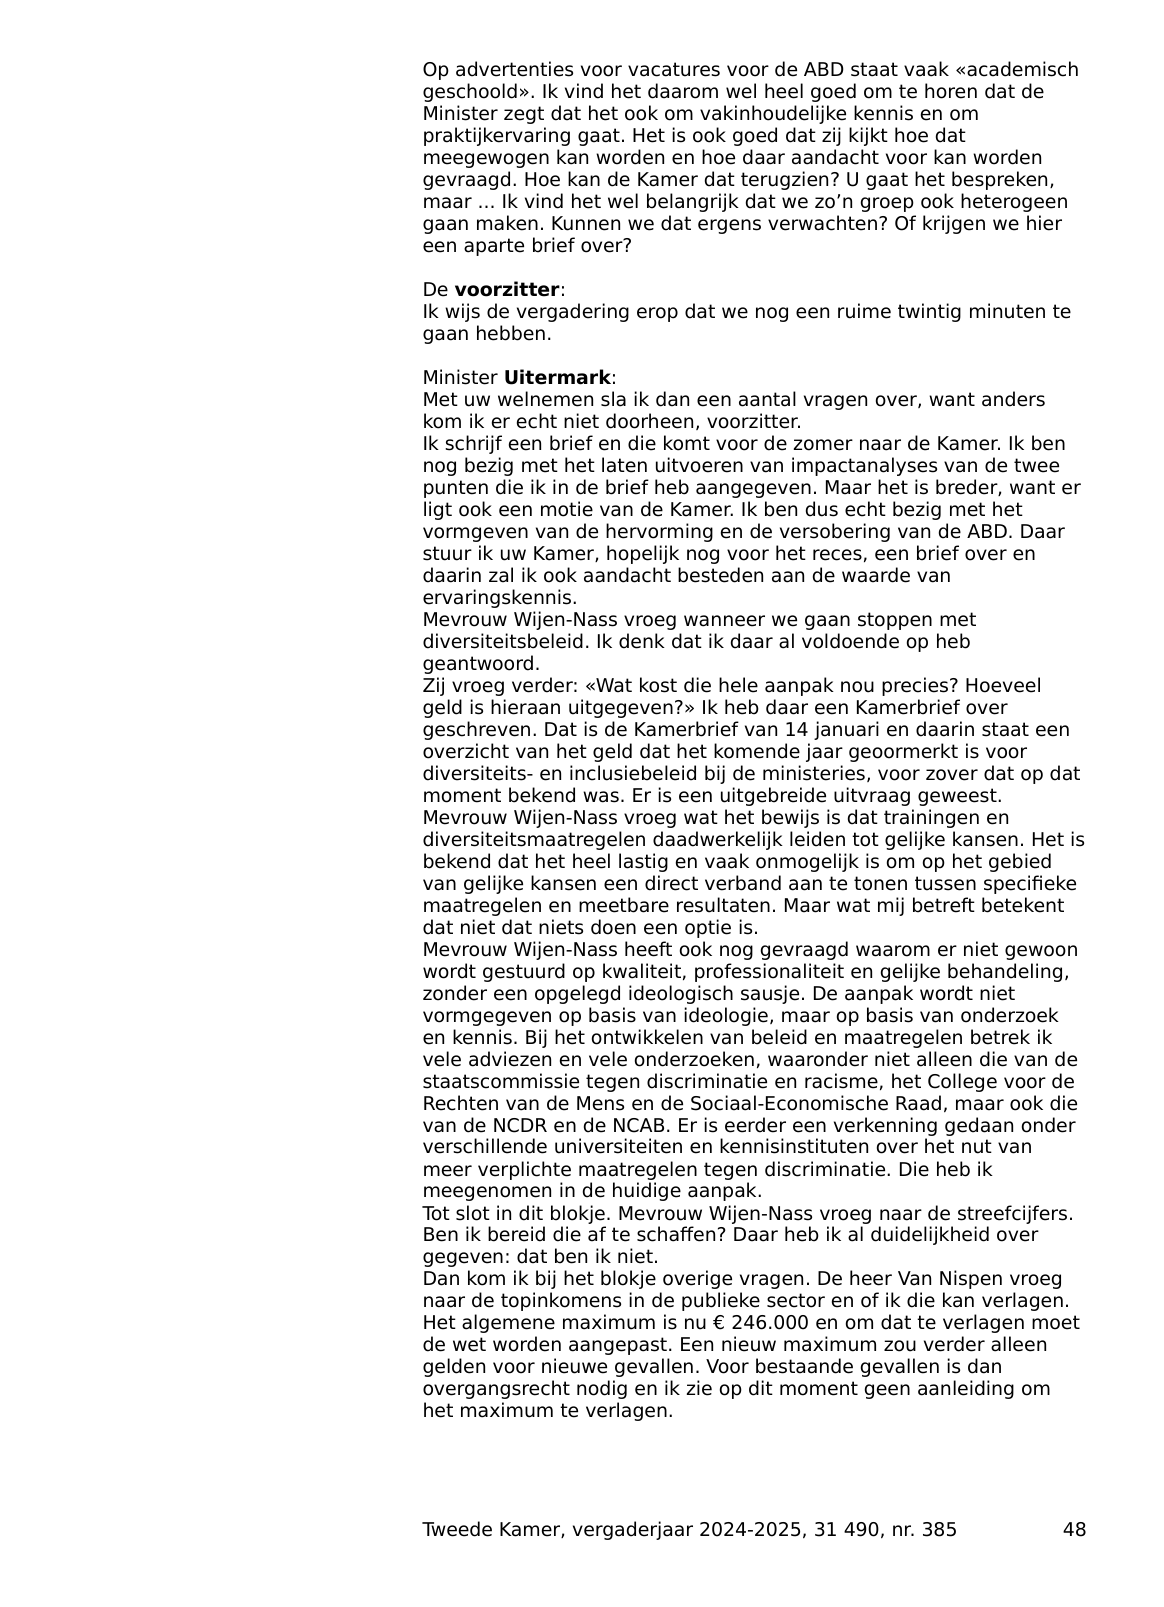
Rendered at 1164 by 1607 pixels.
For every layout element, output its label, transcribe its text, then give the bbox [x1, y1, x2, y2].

text Mevrouw Wijen-Nass vroeg wat het bewijs is dat trainingen en diversiteitsmaatregelen daadwerkelijk leiden tot gelijke kansen. Het is bekend dat het heel lastig en vaak onmogelijk is om op het gebied van gelijke kansen een direct verband aan te tonen tussen specifieke maatregelen en meetbare resultaten. Maar wat mij betreft betekent dat niet dat niets doen een optie is. [422, 807, 1087, 939]
text Tot slot in dit blokje. Mevrouw Wijen-Nass vroeg naar de streefcijfers. Ben ik bereid die af te schaffen? Daar heb ik al duidelijkheid over gegeven: dat ben ik niet. [422, 1202, 1087, 1268]
text Mevrouw Wijen-Nass heeft ook nog gevraagd waarom er niet gewoon wordt gestuurd op kwaliteit, professionaliteit en gelijke behandeling, zonder een opgelegd ideologisch sausje. De aanpak wordt niet vormgegeven op basis van ideologie, maar op basis van onderzoek en kennis. Bij het ontwikkelen van beleid en maatregelen betrek ik vele adviezen en vele onderzoeken, waaronder niet alleen die van de staatscommissie tegen discriminatie en racisme, het College voor de Rechten van de Mens en de Sociaal-Economische Raad, maar ook die van de NCDR en de NCAB. Er is eerder een verkenning gedaan onder verschillende universiteiten en kennisinstituten over het nut van meer verplichte maatregelen tegen discriminatie. Die heb ik meegenomen in de huidige aanpak. [422, 939, 1087, 1202]
text Zij vroeg verder: «Wat kost die hele aanpak nou precies? Hoeveel geld is hieraan uitgegeven?» Ik heb daar een Kamerbrief over geschreven. Dat is de Kamerbrief van 14 januari en daarin staat een overzicht van het geld dat het komende jaar geoormerkt is voor diversiteits- en inclusiebeleid bij de ministeries, voor zover dat op dat moment bekend was. Er is een uitgebreide uitvraag geweest. [422, 675, 1087, 807]
text Ik wijs de vergadering erop dat we nog een ruime twintig minuten te gaan hebben. [422, 301, 1087, 345]
text De voorzitter: [422, 279, 1087, 301]
text Met uw welnemen sla ik dan een aantal vragen over, want anders kom ik er echt niet doorheen, voorzitter. [422, 389, 1087, 433]
text Ik schrijf een brief en die komt voor de zomer naar de Kamer. Ik ben nog bezig met het laten uitvoeren van impactanalyses van de twee punten die ik in de brief heb aangegeven. Maar het is breder, want er ligt ook een motie van de Kamer. Ik ben dus echt bezig met het vormgeven van de hervorming en de versobering van de ABD. Daar stuur ik uw Kamer, hopelijk nog voor het reces, een brief over en daarin zal ik ook aandacht besteden aan de waarde van ervaringskennis. [422, 433, 1087, 609]
text Op advertenties voor vacatures voor de ABD staat vaak «academisch geschoold». Ik vind het daarom wel heel goed om te horen dat de Minister zegt dat het ook om vakinhoudelijke kennis en om praktijkervaring gaat. Het is ook goed dat zij kijkt hoe dat meegewogen kan worden en hoe daar aandacht voor kan worden gevraagd. Hoe kan de Kamer dat terugzien? U gaat het bespreken, maar ... Ik vind het wel belangrijk dat we zo’n groep ook heterogeen gaan maken. Kunnen we dat ergens verwachten? Of krijgen we hier een aparte brief over? [422, 59, 1087, 257]
text Mevrouw Wijen-Nass vroeg wanneer we gaan stoppen met diversiteitsbeleid. Ik denk dat ik daar al voldoende op heb geantwoord. [422, 609, 1087, 675]
text Dan kom ik bij het blokje overige vragen. De heer Van Nispen vroeg naar de topinkomens in de publieke sector en of ik die kan verlagen. Het algemene maximum is nu € 246.000 en om dat te verlagen moet de wet worden aangepast. Een nieuw maximum zou verder alleen gelden voor nieuwe gevallen. Voor bestaande gevallen is dan overgangsrecht nodig en ik zie op dit moment geen aanleiding om het maximum te verlagen. [422, 1268, 1087, 1422]
text Minister Uitermark: [422, 367, 1087, 389]
